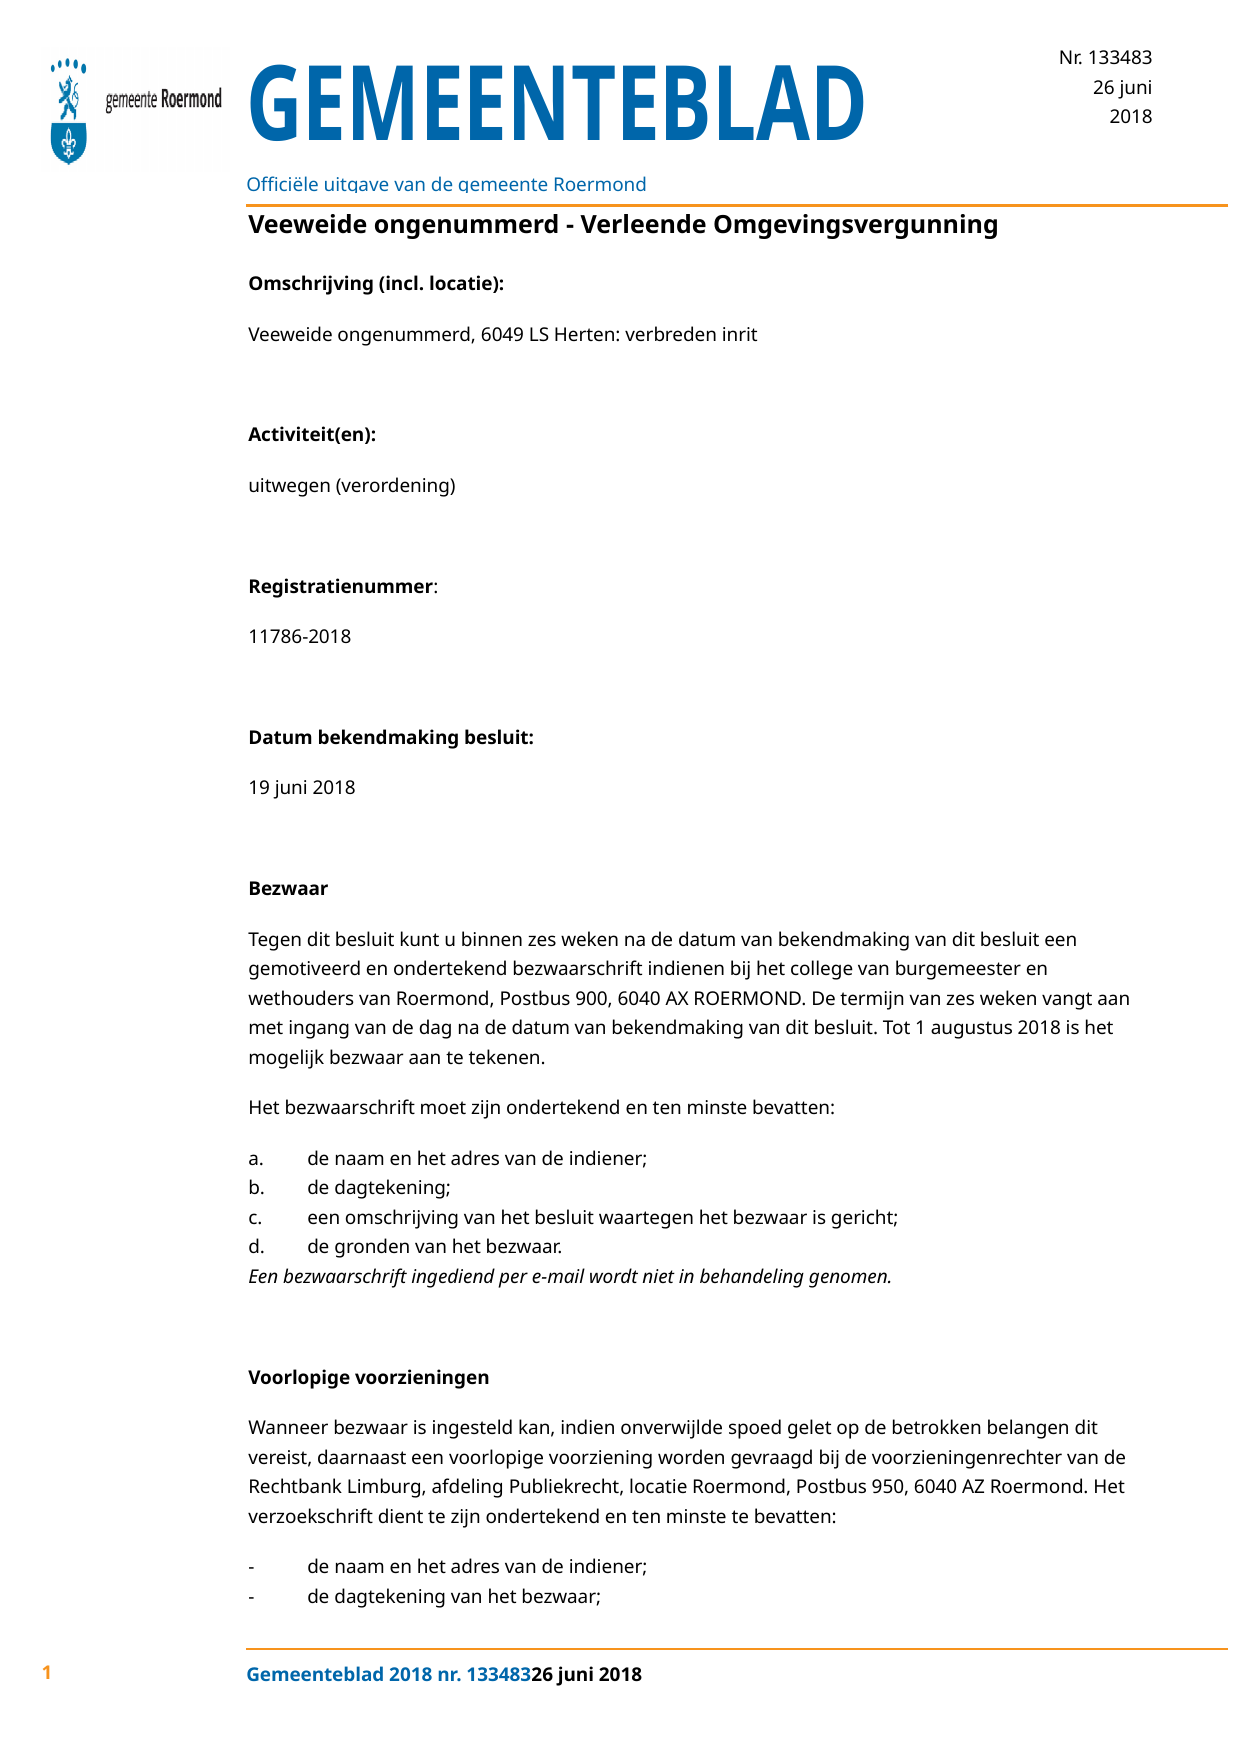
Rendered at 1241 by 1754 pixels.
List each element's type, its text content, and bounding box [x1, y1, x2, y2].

text 11786-2018 [248, 623, 1152, 649]
text Een bezwaarschrift ingediend per e-mail wordt niet in behandeling genomen. [248, 1263, 1152, 1289]
text Veeweide ongenummerd - Verleende Omgevingsvergunning [248, 207, 1152, 241]
text Omschrijving (incl. locatie): [248, 270, 1152, 296]
text Activiteit(en): [248, 422, 1152, 447]
list een omschrijving van het besluit waartegen het bezwaar is gericht; [248, 1204, 1152, 1230]
list de naam en het adres van de indiener; [248, 1145, 1152, 1171]
list de gronden van het bezwaar. [248, 1234, 1152, 1259]
list de dagtekening; [248, 1174, 1152, 1200]
text Het bezwaarschrift moet zijn ondertekend en ten minste bevatten: [248, 1094, 1152, 1120]
picture [41, 47, 231, 172]
text Datum bekendmaking besluit: [248, 724, 1152, 750]
list de dagtekening van het bezwaar; [248, 1583, 1152, 1609]
text Bezwaar [248, 875, 1152, 901]
text Voorlopige voorzieningen [248, 1364, 1152, 1390]
text Wanneer bezwaar is ingesteld kan, indien onverwijlde spoed gelet op de betrokken belangen dit vereist, daarnaast een voorlopige voorziening worden gevraagd bij de voorzieningenrechter van de Rechtbank Limburg, afdeling Publiekrecht, locatie Roermond, Postbus 950, 6040 AZ Roermond. Het verzoekschrift dient te zijn ondertekend en ten minste te bevatten: [248, 1414, 1152, 1529]
text Veeweide ongenummerd, 6049 LS Herten: verbreden inrit [248, 321, 1152, 346]
list de naam en het adres van de indiener; [248, 1554, 1152, 1579]
text uitwegen (verordening) [248, 472, 1152, 498]
text Tegen dit besluit kunt u binnen zes weken na de datum van bekendmaking van dit besluit een gemotiveerd en ondertekend bezwaarschrift indienen bij het college van burgemeester en wethouders van Roermond, Postbus 900, 6040 AX ROERMOND. De termijn van zes weken vangt aan met ingang van de dag na de datum van bekendmaking van dit besluit. Tot 1 augustus 2018 is het mogelijk bezwaar aan te tekenen. [248, 926, 1152, 1070]
text 19 juni 2018 [248, 774, 1152, 800]
text Registratienummer: [248, 573, 1152, 598]
